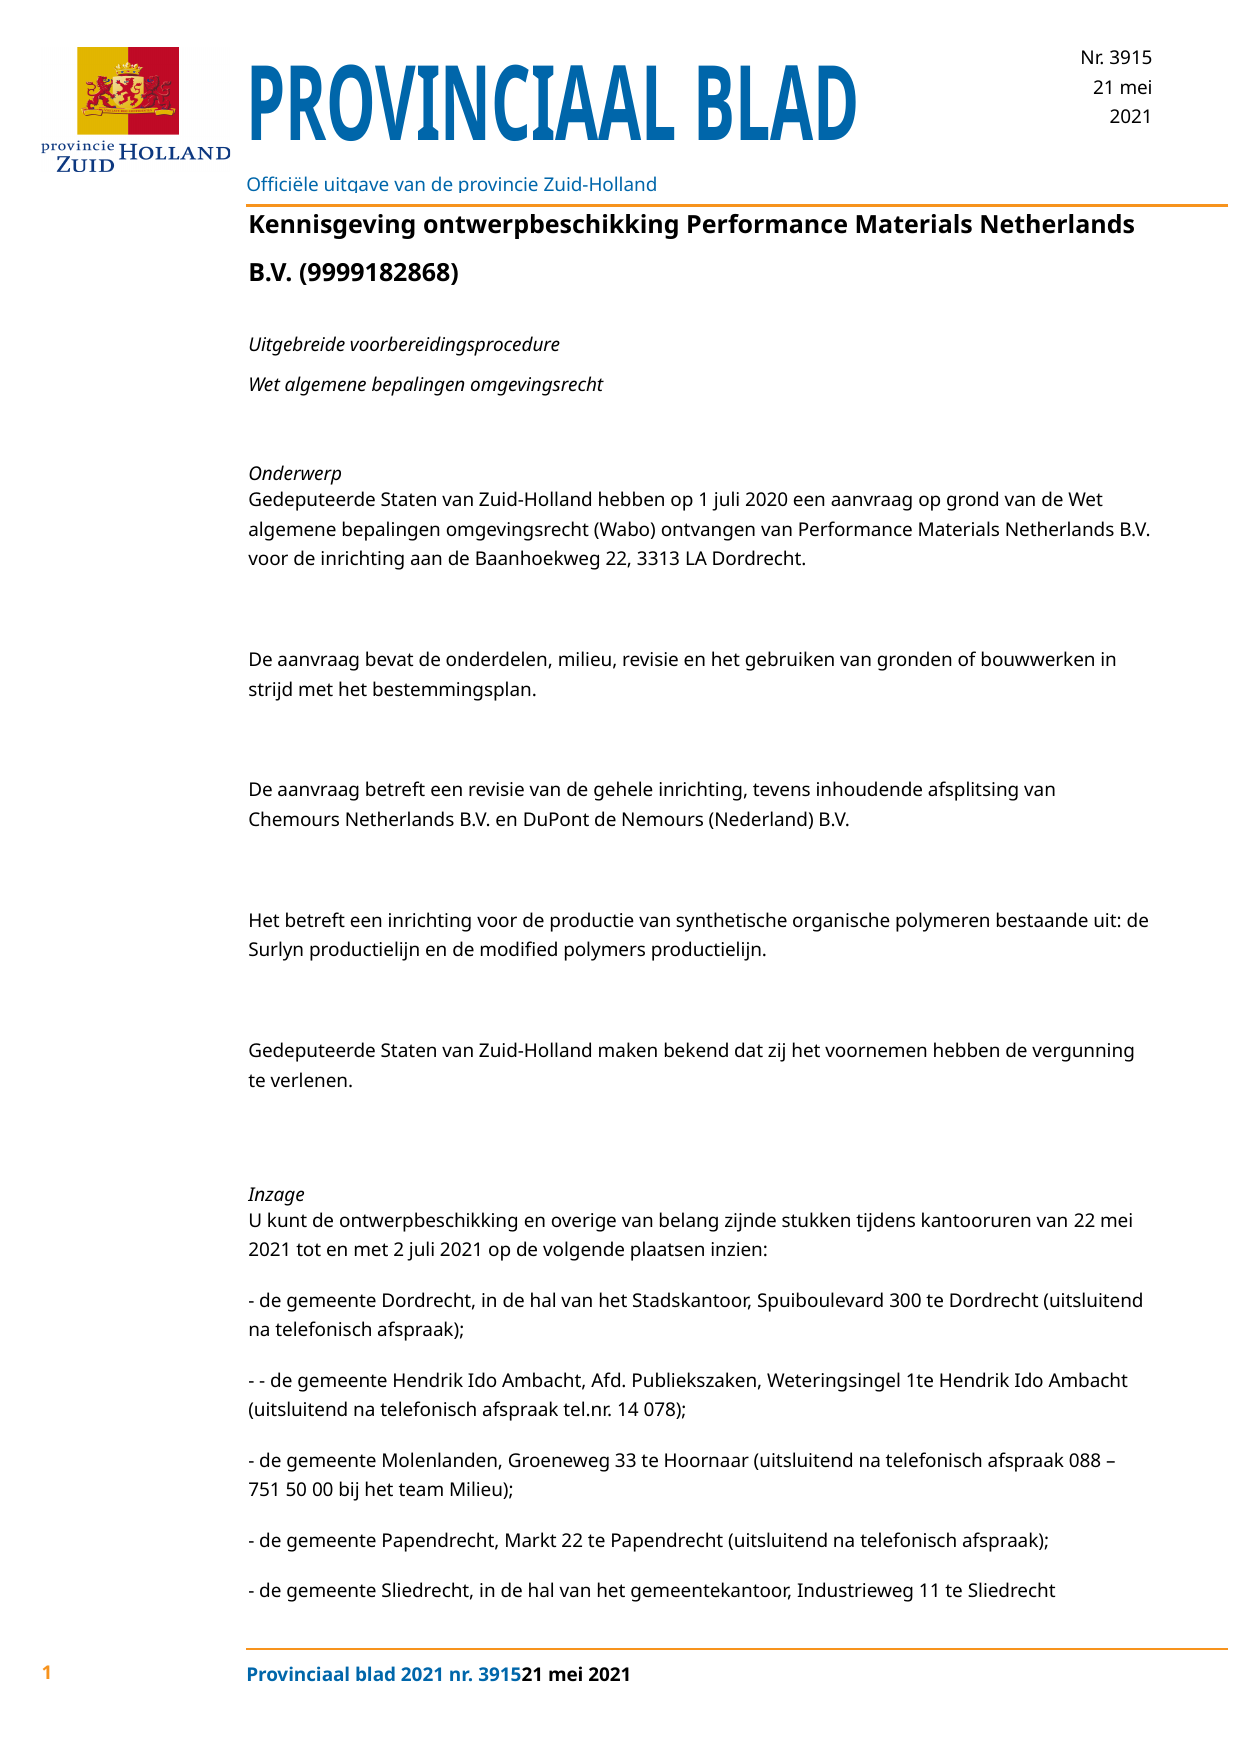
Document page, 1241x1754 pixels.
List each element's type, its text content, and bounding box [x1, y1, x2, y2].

text Kennisgeving ontwerpbeschikking Performance Materials Netherlands B.V. (9999182868) [248, 207, 1152, 288]
text - de gemeente Papendrecht, Markt 22 te Papendrecht (uitsluitend na telefonisch afspraak); [248, 1527, 1152, 1553]
picture [41, 47, 231, 172]
text - de gemeente Molenlanden, Groeneweg 33 te Hoornaar (uitsluitend na telefonisch afspraak 088 – 751 50 00 bij het team Milieu); [248, 1447, 1152, 1502]
text Gedeputeerde Staten van Zuid-Holland hebben op 1 juli 2020 een aanvraag op grond van de Wet algemene bepalingen omgevingsrecht (Wabo) ontvangen van Performance Materials Netherlands B.V. voor de inrichting aan de Baanhoekweg 22, 3313 LA Dordrecht. [248, 486, 1152, 571]
text Uitgebreide voorbereidingsprocedure [248, 331, 1152, 357]
text Onderwerp [248, 460, 1152, 486]
text - de gemeente Sliedrecht, in de hal van het gemeentekantoor, Industrieweg 11 te Sliedrecht [248, 1577, 1152, 1603]
text Wet algemene bepalingen omgevingsrecht [248, 371, 1152, 396]
text - - de gemeente Hendrik Ido Ambacht, Afd. Publiekszaken, Weteringsingel 1te Hendrik Ido Ambacht (uitsluitend na telefonisch afspraak tel.nr. 14 078); [248, 1367, 1152, 1422]
text Inzage [248, 1181, 1152, 1207]
text De aanvraag bevat de onderdelen, milieu, revisie en het gebruiken van gronden of bouwwerken in strijd met het bestemmingsplan. [248, 646, 1152, 701]
text Gedeputeerde Staten van Zuid-Holland maken bekend dat zij het voornemen hebben de vergunning te verlenen. [248, 1037, 1152, 1093]
text De aanvraag betreft een revisie van de gehele inrichting, tevens inhoudende afsplitsing van Chemours Netherlands B.V. en DuPont de Nemours (Nederland) B.V. [248, 777, 1152, 832]
text Het betreft een inrichting voor de productie van synthetische organische polymeren bestaande uit: de Surlyn productielijn en de modified polymers productielijn. [248, 907, 1152, 962]
text U kunt de ontwerpbeschikking en overige van belang zijnde stukken tijdens kantooruren van 22 mei 2021 tot en met 2 juli 2021 op de volgende plaatsen inzien: [248, 1207, 1152, 1262]
text - de gemeente Dordrecht, in de hal van het Stadskantoor, Spuiboulevard 300 te Dordrecht (uitsluitend na telefonisch afspraak); [248, 1287, 1152, 1342]
